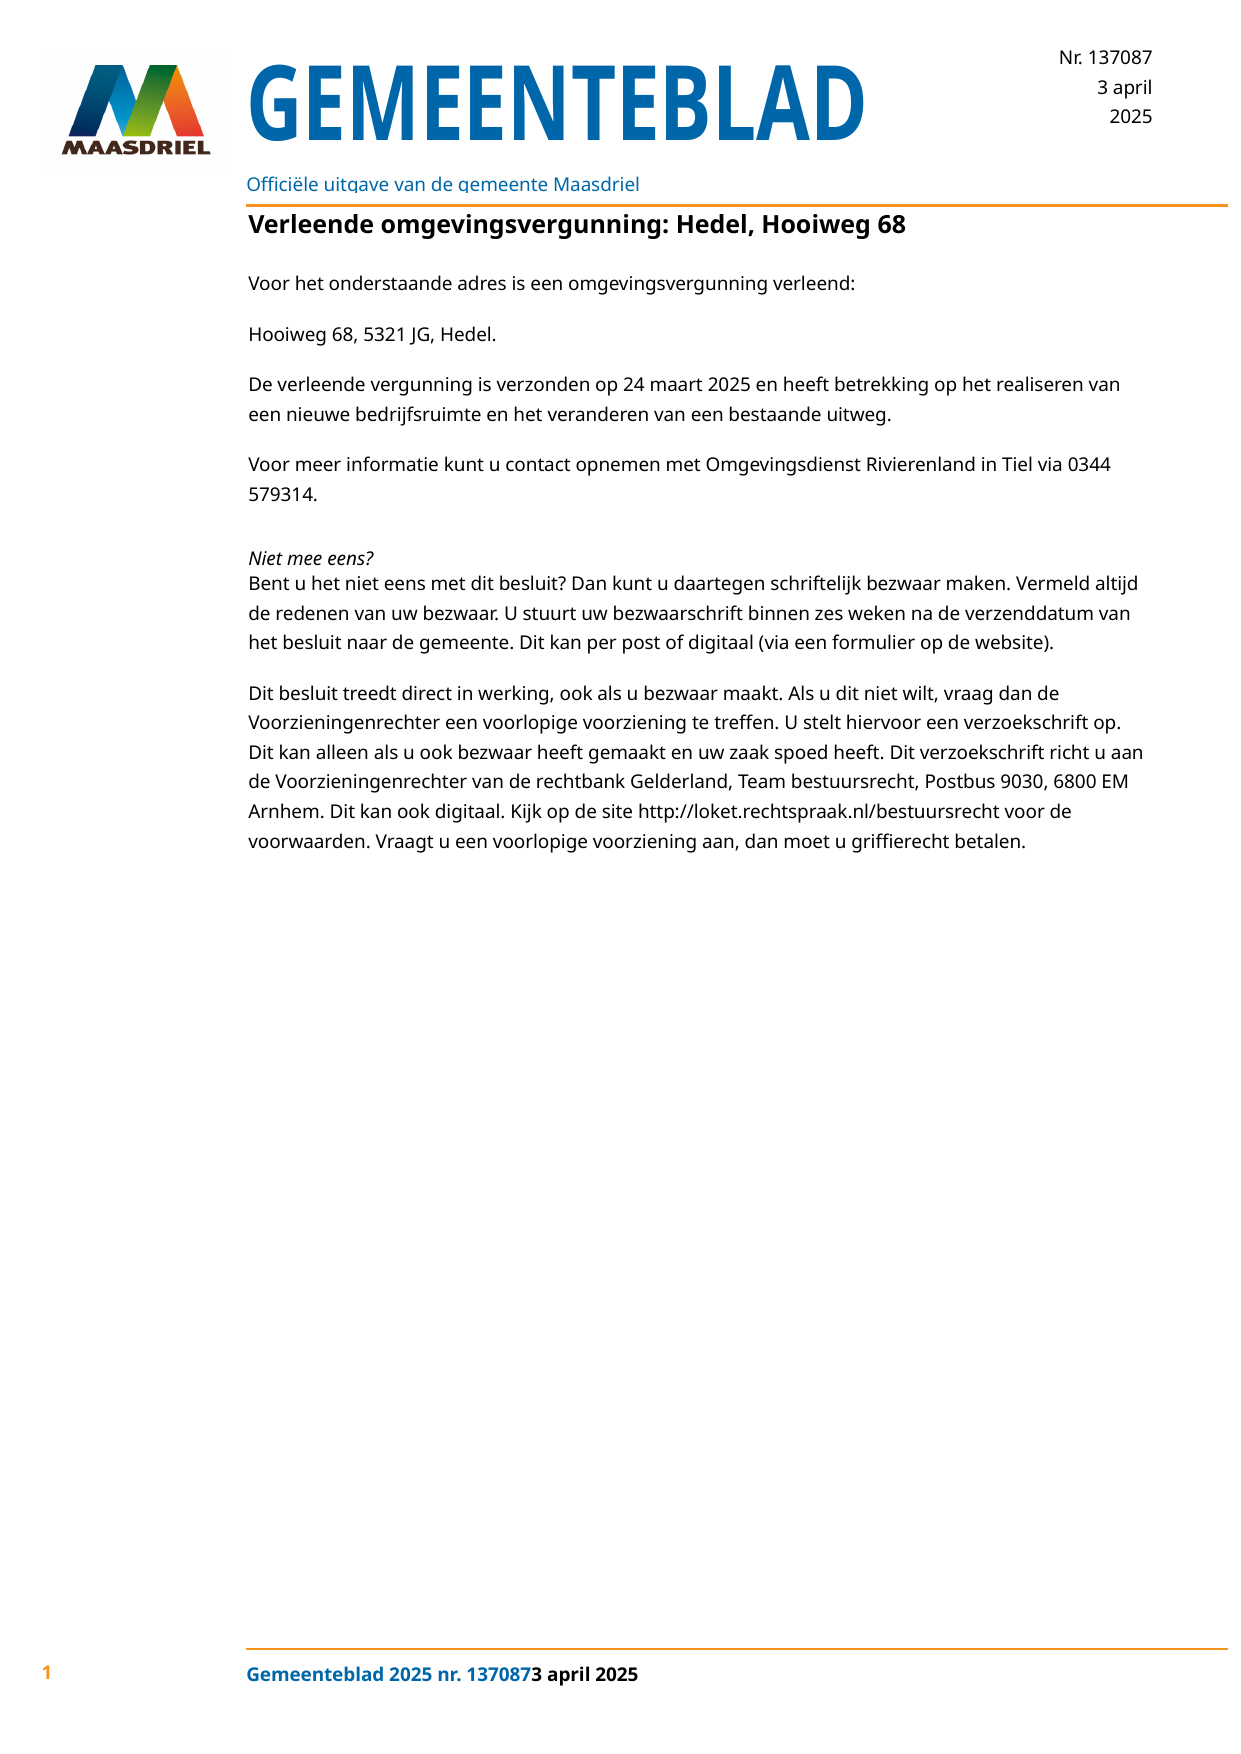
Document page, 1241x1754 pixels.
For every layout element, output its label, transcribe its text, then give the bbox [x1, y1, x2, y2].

text Dit besluit treedt direct in werking, ook als u bezwaar maakt. Als u dit niet wilt, vraag dan de Voorzieningenrechter een voorlopige voorziening te treffen. U stelt hiervoor een verzoekschrift op. Dit kan alleen als u ook bezwaar heeft gemaakt en uw zaak spoed heeft. Dit verzoekschrift richt u aan de Voorzieningenrechter van de rechtbank Gelderland, Team bestuursrecht, Postbus 9030, 6800 EM Arnhem. Dit kan ook digitaal. Kijk op de site http://loket.rechtspraak.nl/bestuursrecht voor de voorwaarden. Vraagt u een voorlopige voorziening aan, dan moet u griffierecht betalen. [248, 680, 1152, 854]
text Bent u het niet eens met dit besluit? Dan kunt u daartegen schriftelijk bezwaar maken. Vermeld altijd de redenen van uw bezwaar. U stuurt uw bezwaarschrift binnen zes weken na de verzenddatum van het besluit naar de gemeente. Dit kan per post of digitaal (via een formulier op de website). [248, 570, 1152, 655]
picture [41, 47, 231, 172]
text Voor meer informatie kunt u contact opnemen met Omgevingsdienst Rivierenland in Tiel via 0344 579314. [248, 451, 1152, 506]
text De verleende vergunning is verzonden op 24 maart 2025 en heeft betrekking op het realiseren van een nieuwe bedrijfsruimte en het veranderen van een bestaande uitweg. [248, 371, 1152, 426]
text Niet mee eens? [248, 545, 1152, 570]
text Hooiweg 68, 5321 JG, Hedel. [248, 321, 1152, 346]
text Verleende omgevingsvergunning: Hedel, Hooiweg 68 [248, 207, 1152, 241]
text Voor het onderstaande adres is een omgevingsvergunning verleend: [248, 270, 1152, 296]
